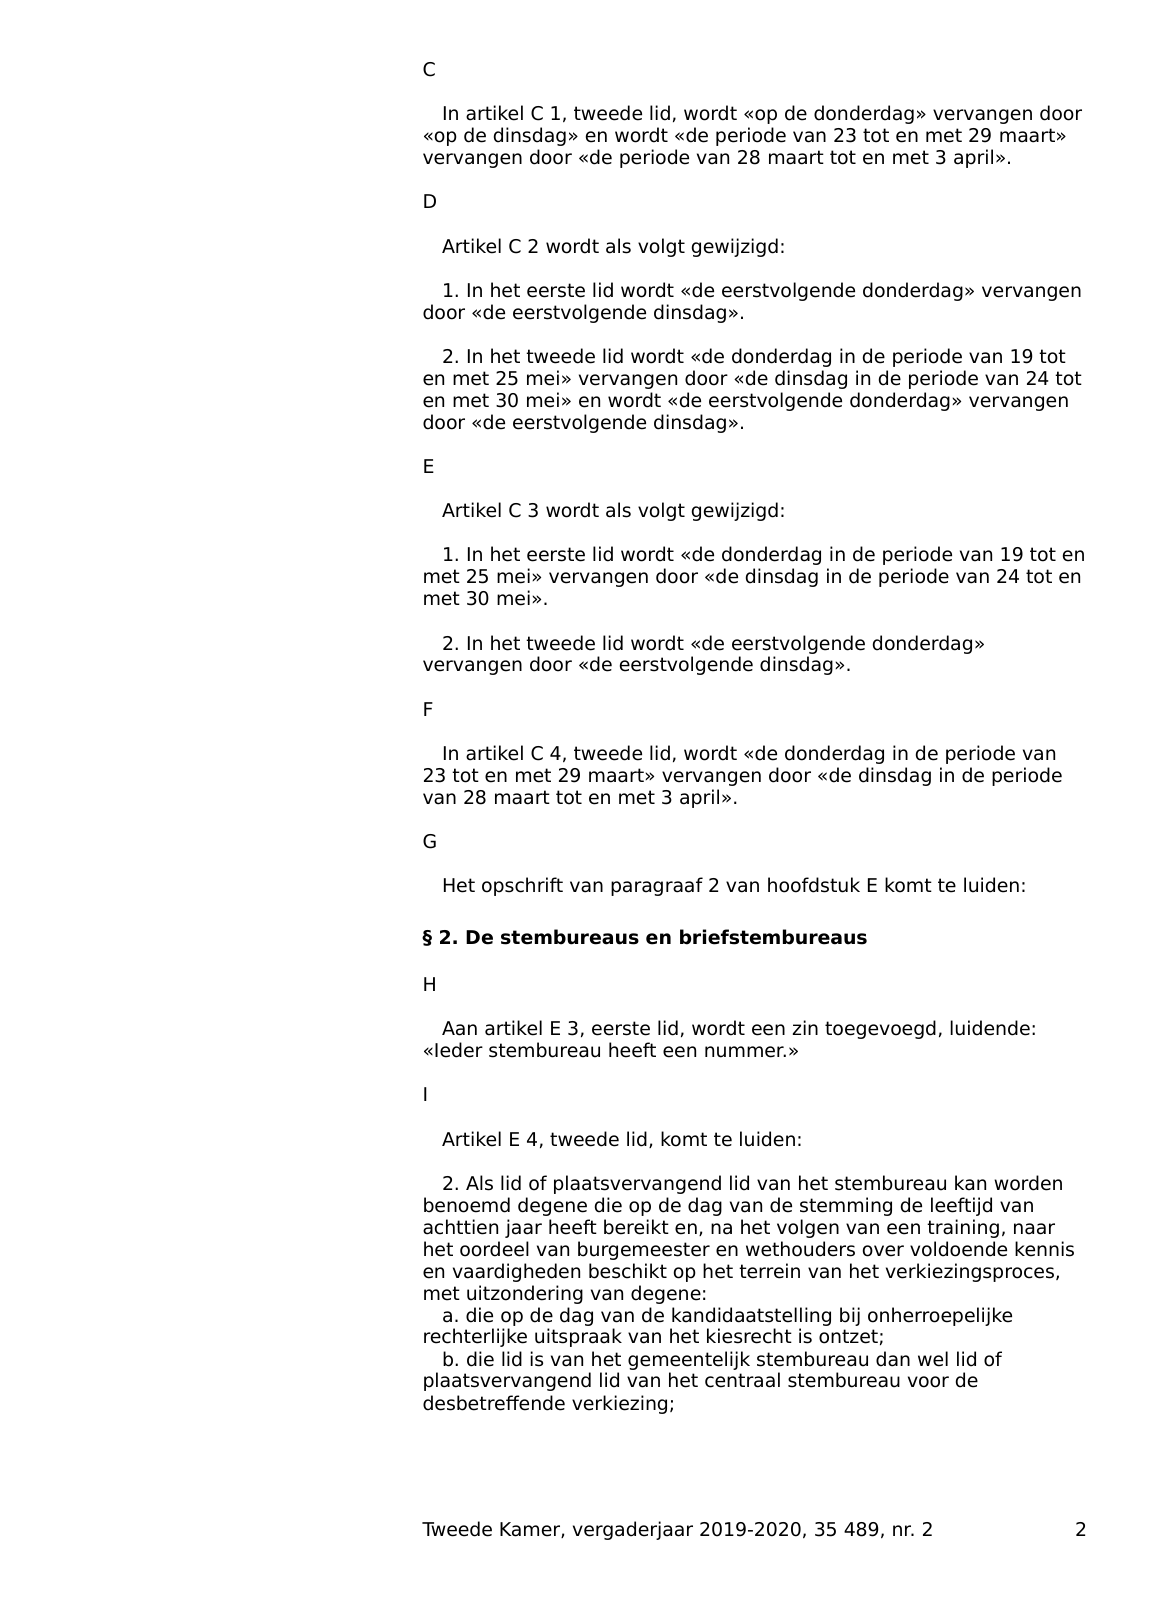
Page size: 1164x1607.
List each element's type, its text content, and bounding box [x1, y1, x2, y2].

text Artikel C 3 wordt als volgt gewijzigd: [422, 500, 1087, 522]
text D [422, 191, 1087, 213]
text 2. Als lid of plaatsvervangend lid van het stembureau kan worden benoemd degene die op de dag van de stemming de leeftijd van achttien jaar heeft bereikt en, na het volgen van een training, naar het oordeel van burgemeester en wethouders over voldoende kennis en vaardigheden beschikt op het terrein van het verkiezingsproces, met uitzondering van degene: [422, 1173, 1087, 1304]
text E [422, 456, 1087, 478]
text C [422, 59, 1087, 81]
text I [422, 1084, 1087, 1106]
text Aan artikel E 3, eerste lid, wordt een zin toegevoegd, luidende: «Ieder stembureau heeft een nummer.» [422, 1018, 1087, 1062]
text F [422, 698, 1087, 721]
text In artikel C 1, tweede lid, wordt «op de donderdag» vervangen door «op de dinsdag» en wordt «de periode van 23 tot en met 29 maart» vervangen door «de periode van 28 maart tot en met 3 april». [422, 103, 1087, 169]
text Artikel E 4, tweede lid, komt te luiden: [422, 1128, 1087, 1150]
text Artikel C 2 wordt als volgt gewijzigd: [422, 236, 1087, 257]
text 2. In het tweede lid wordt «de eerstvolgende donderdag» vervangen door «de eerstvolgende dinsdag». [422, 632, 1087, 676]
text H [422, 974, 1087, 996]
text 1. In het eerste lid wordt «de eerstvolgende donderdag» vervangen door «de eerstvolgende dinsdag». [422, 280, 1087, 324]
text G [422, 831, 1087, 853]
text 2. In het tweede lid wordt «de donderdag in de periode van 19 tot en met 25 mei» vervangen door «de dinsdag in de periode van 24 tot en met 30 mei» en wordt «de eerstvolgende donderdag» vervangen door «de eerstvolgende dinsdag». [422, 346, 1087, 434]
text In artikel C 4, tweede lid, wordt «de donderdag in de periode van 23 tot en met 29 maart» vervangen door «de dinsdag in de periode van 28 maart tot en met 3 april». [422, 743, 1087, 809]
text Het opschrift van paragraaf 2 van hoofdstuk E komt te luiden: [422, 875, 1087, 897]
text b. die lid is van het gemeentelijk stembureau dan wel lid of plaatsvervangend lid van het centraal stembureau voor de desbetreffende verkiezing; [422, 1348, 1087, 1414]
text a. die op de dag van de kandidaatstelling bij onherroepelijke rechterlijke uitspraak van het kiesrecht is ontzet; [422, 1304, 1087, 1348]
subtitle § 2. De stembureaus en briefstembureaus [422, 927, 1087, 949]
text 1. In het eerste lid wordt «de donderdag in de periode van 19 tot en met 25 mei» vervangen door «de dinsdag in de periode van 24 tot en met 30 mei». [422, 544, 1087, 610]
